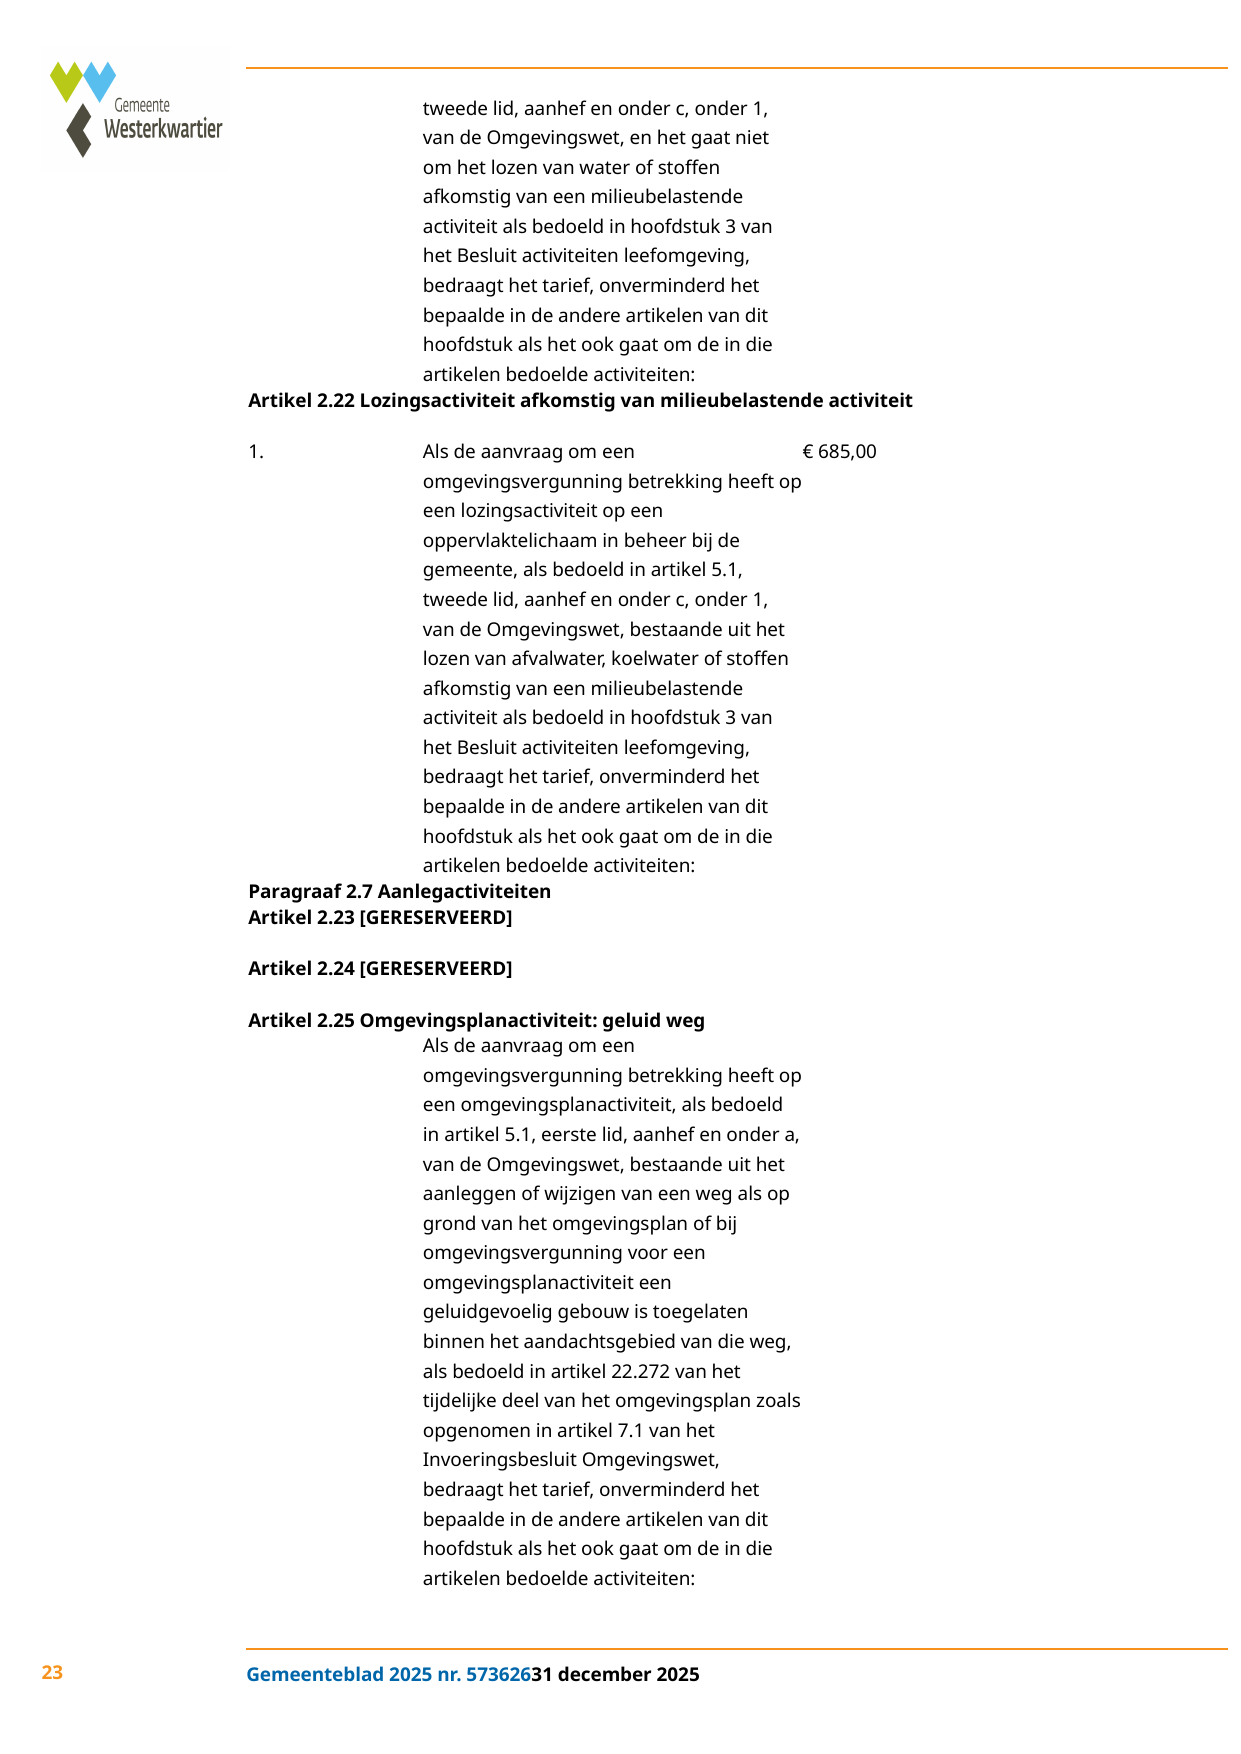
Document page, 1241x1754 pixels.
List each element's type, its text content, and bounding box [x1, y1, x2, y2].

table_cell 1. [248, 438, 423, 878]
table_cell [248, 981, 423, 1007]
table_cell Als de aanvraag om een omgevingsvergunning betrekking heeft op een lozingsactiviteit op een oppervlaktelichaam in beheer bij de gemeente, als bedoeld in artikel 5.1, tweede lid, aanhef en onder c, onder 1, van de Omgevingswet, bestaande uit het lozen van afvalwater, koelwater of stoffen afkomstig van een milieubelastende activiteit als bedoeld in hoofdstuk 3 van het Besluit activiteiten leefomgeving, bedraagt het tarief, onverminderd het bepaalde in de andere artikelen van dit hoofdstuk als het ook gaat om de in die artikelen bedoelde activiteiten: [423, 438, 802, 878]
table_cell [977, 1033, 1152, 1591]
table_cell [248, 930, 423, 955]
table_cell Artikel 2.25 Omgevingsplanactiviteit: geluid weg [248, 1007, 977, 1032]
table_cell [248, 1033, 423, 1591]
table_cell [977, 438, 1152, 878]
table_cell Als de aanvraag om een omgevingsvergunning betrekking heeft op een omgevingsplanactiviteit, als bedoeld in artikel 5.1, eerste lid, aanhef en onder a, van de Omgevingswet, bestaande uit het aanleggen of wijzigen van een weg als op grond van het omgevingsplan of bij omgevingsvergunning voor een omgevingsplanactiviteit een geluidgevoelig gebouw is toegelaten binnen het aandachtsgebied van die weg, als bedoeld in artikel 22.272 van het tijdelijke deel van het omgevingsplan zoals opgenomen in artikel 7.1 van het Invoeringsbesluit Omgevingswet, bedraagt het tarief, onverminderd het bepaalde in de andere artikelen van dit hoofdstuk als het ook gaat om de in die artikelen bedoelde activiteiten: [423, 1033, 802, 1591]
table_cell [802, 413, 977, 438]
table_cell [802, 930, 977, 955]
table_cell [248, 413, 423, 438]
table_cell [977, 413, 1152, 438]
table_cell [802, 981, 977, 1007]
table_cell [802, 95, 977, 387]
table_cell [802, 1033, 977, 1591]
table_cell € 685,00 [802, 438, 977, 878]
picture [41, 47, 231, 172]
table_cell Artikel 2.22 Lozingsactiviteit afkomstig van milieubelastende activiteit [248, 387, 977, 412]
table_cell tweede lid, aanhef en onder c, onder 1, van de Omgevingswet, en het gaat niet om het lozen van water of stoffen afkomstig van een milieubelastende activiteit als bedoeld in hoofdstuk 3 van het Besluit activiteiten leefomgeving, bedraagt het tarief, onverminderd het bepaalde in de andere artikelen van dit hoofdstuk als het ook gaat om de in die artikelen bedoelde activiteiten: [423, 95, 802, 387]
table_cell [423, 413, 802, 438]
table_cell [977, 981, 1152, 1007]
table_cell [423, 930, 802, 955]
table_cell [423, 981, 802, 1007]
table_cell [248, 95, 423, 387]
table_cell Artikel 2.23 [GERESERVEERD] [248, 904, 977, 929]
table_cell [977, 95, 1152, 387]
table_cell [977, 930, 1152, 955]
table_cell Paragraaf 2.7 Aanlegactiviteiten [248, 878, 1152, 904]
table_cell Artikel 2.24 [GERESERVEERD] [248, 955, 977, 981]
